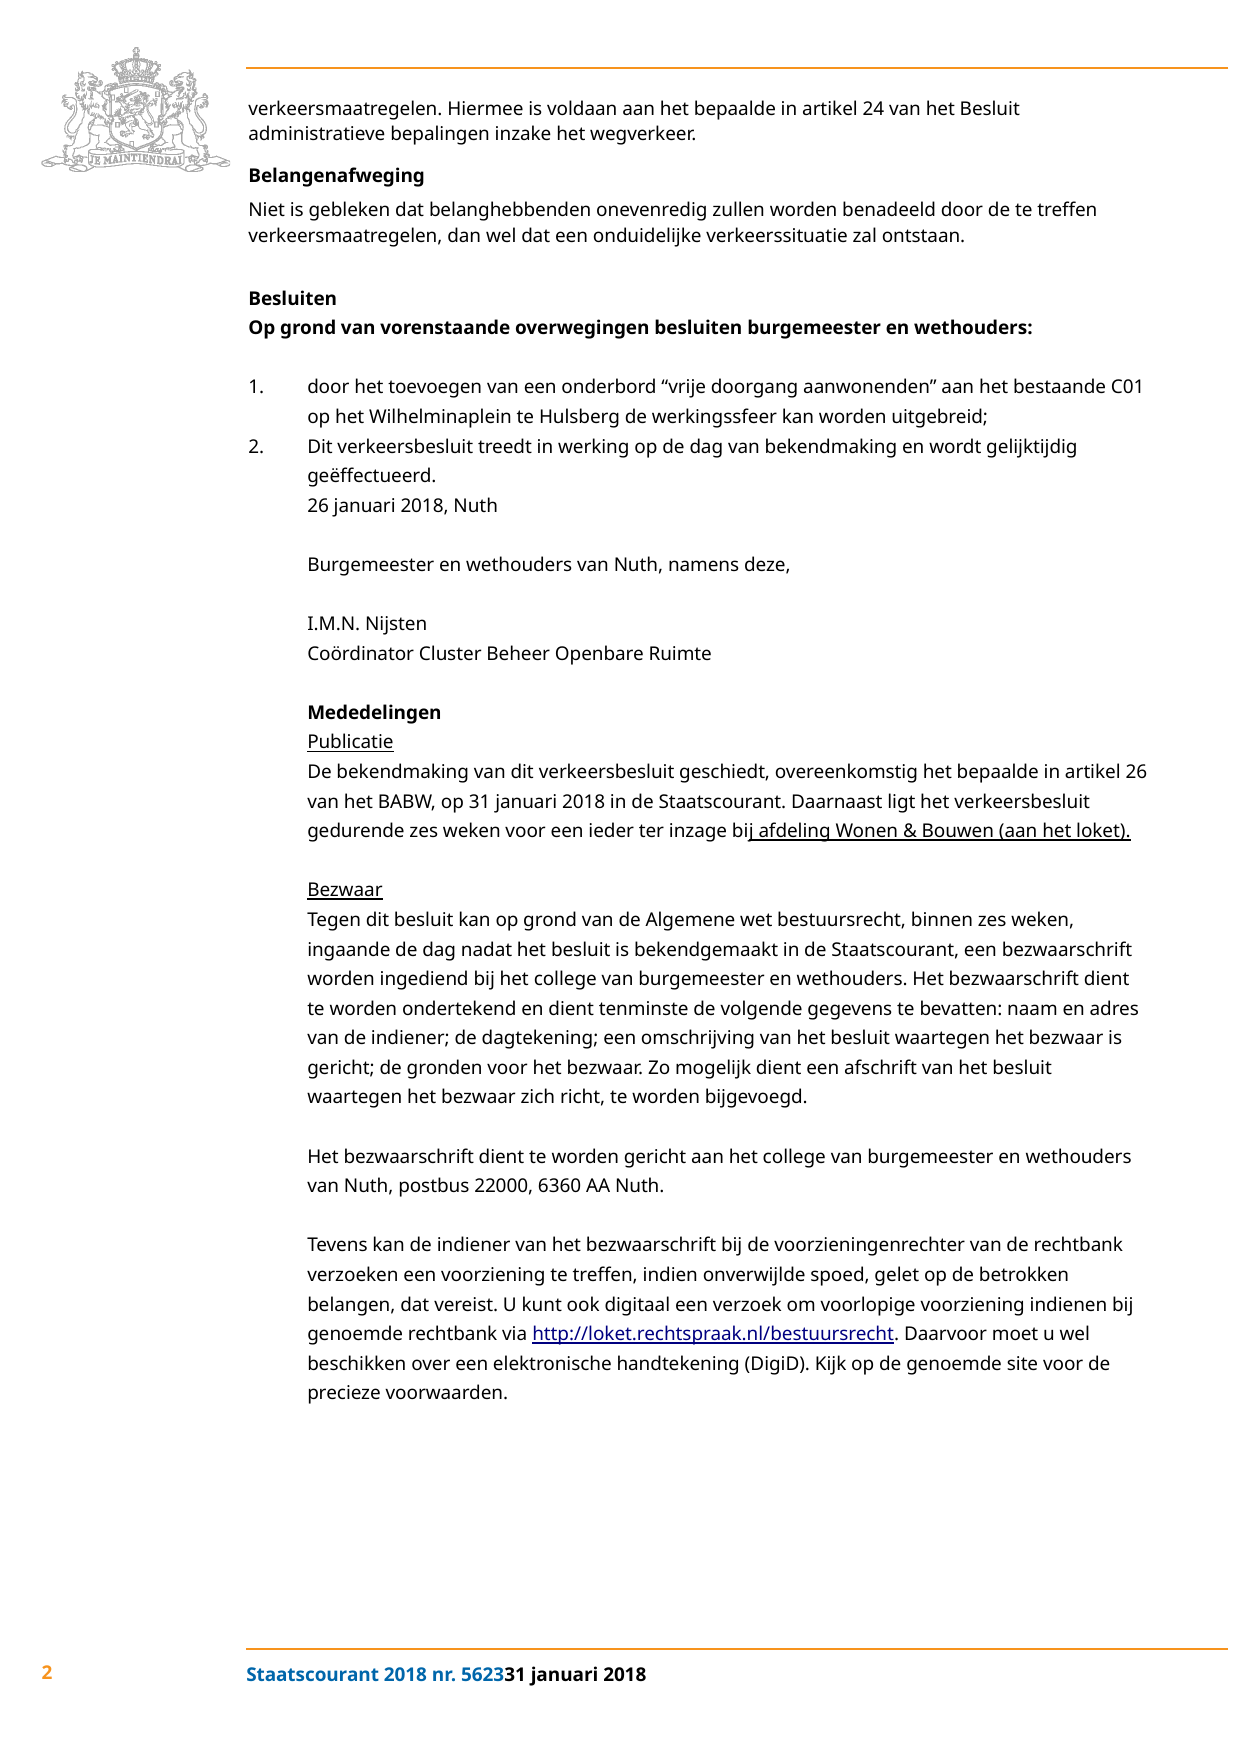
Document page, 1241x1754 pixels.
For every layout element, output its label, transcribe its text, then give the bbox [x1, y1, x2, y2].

list Mededelingen [248, 699, 1152, 725]
list Bezwaar [248, 877, 1152, 902]
list Dit verkeersbesluit treedt in werking op de dag van bekendmaking en wordt gelijktijdig geëffectueerd. [248, 433, 1152, 488]
list 26 januari 2018, Nuth [248, 492, 1152, 518]
list I.M.N. Nijsten [248, 610, 1152, 636]
list Publicatie [248, 729, 1152, 754]
text Belangenafweging [248, 162, 1152, 188]
list Tevens kan de indiener van het bezwaarschrift bij de voorzieningenrechter van de rechtbank verzoeken een voorziening te treffen, indien onverwijlde spoed, gelet op de betrokken belangen, dat vereist. U kunt ook digitaal een verzoek om voorlopige voorziening indienen bij genoemde rechtbank via http://loket.rechtspraak.nl/bestuursrecht. Daarvoor moet u wel beschikken over een elektronische handtekening (DigiD). Kijk op de genoemde site voor de precieze voorwaarden. [248, 1232, 1152, 1405]
text Besluiten [248, 285, 1152, 311]
list Burgemeester en wethouders van Nuth, namens deze, [248, 551, 1152, 577]
text Op grond van vorenstaande overwegingen besluiten burgemeester en wethouders: [248, 314, 1152, 340]
list Coördinator Cluster Beheer Openbare Ruimte [248, 640, 1152, 666]
list Tegen dit besluit kan op grond van de Algemene wet bestuursrecht, binnen zes weken, ingaande de dag nadat het besluit is bekendgemaakt in de Staatscourant, een bezwaarschrift worden ingediend bij het college van burgemeester en wethouders. Het bezwaarschrift dient te worden ondertekend en dient tenminste de volgende gegevens te bevatten: naam en adres van de indiener; de dagtekening; een omschrijving van het besluit waartegen het bezwaar is gericht; de gronden voor het bezwaar. Zo mogelijk dient een afschrift van het besluit waartegen het bezwaar zich richt, te worden bijgevoegd. [248, 906, 1152, 1109]
list Het bezwaarschrift dient te worden gericht aan het college van burgemeester en wethouders van Nuth, postbus 22000, 6360 AA Nuth. [248, 1143, 1152, 1198]
list De bekendmaking van dit verkeersbesluit geschiedt, overeenkomstig het bepaalde in artikel 26 van het BABW, op 31 januari 2018 in de Staatscourant. Daarnaast ligt het verkeersbesluit gedurende zes weken voor een ieder ter inzage bij afdeling Wonen & Bouwen (aan het loket). [248, 758, 1152, 843]
text verkeersmaatregelen. Hiermee is voldaan aan het bepaalde in artikel 24 van het Besluit administratieve bepalingen inzake het wegverkeer. [248, 95, 1152, 146]
list door het toevoegen van een onderbord “vrije doorgang aanwonenden” aan het bestaande C01 op het Wilhelminaplein te Hulsberg de werkingssfeer kan worden uitgebreid; [248, 374, 1152, 429]
picture [41, 47, 231, 172]
text Niet is gebleken dat belanghebbenden onevenredig zullen worden benadeeld door de te treffen verkeersmaatregelen, dan wel dat een onduidelijke verkeerssituatie zal ontstaan. [248, 196, 1152, 248]
